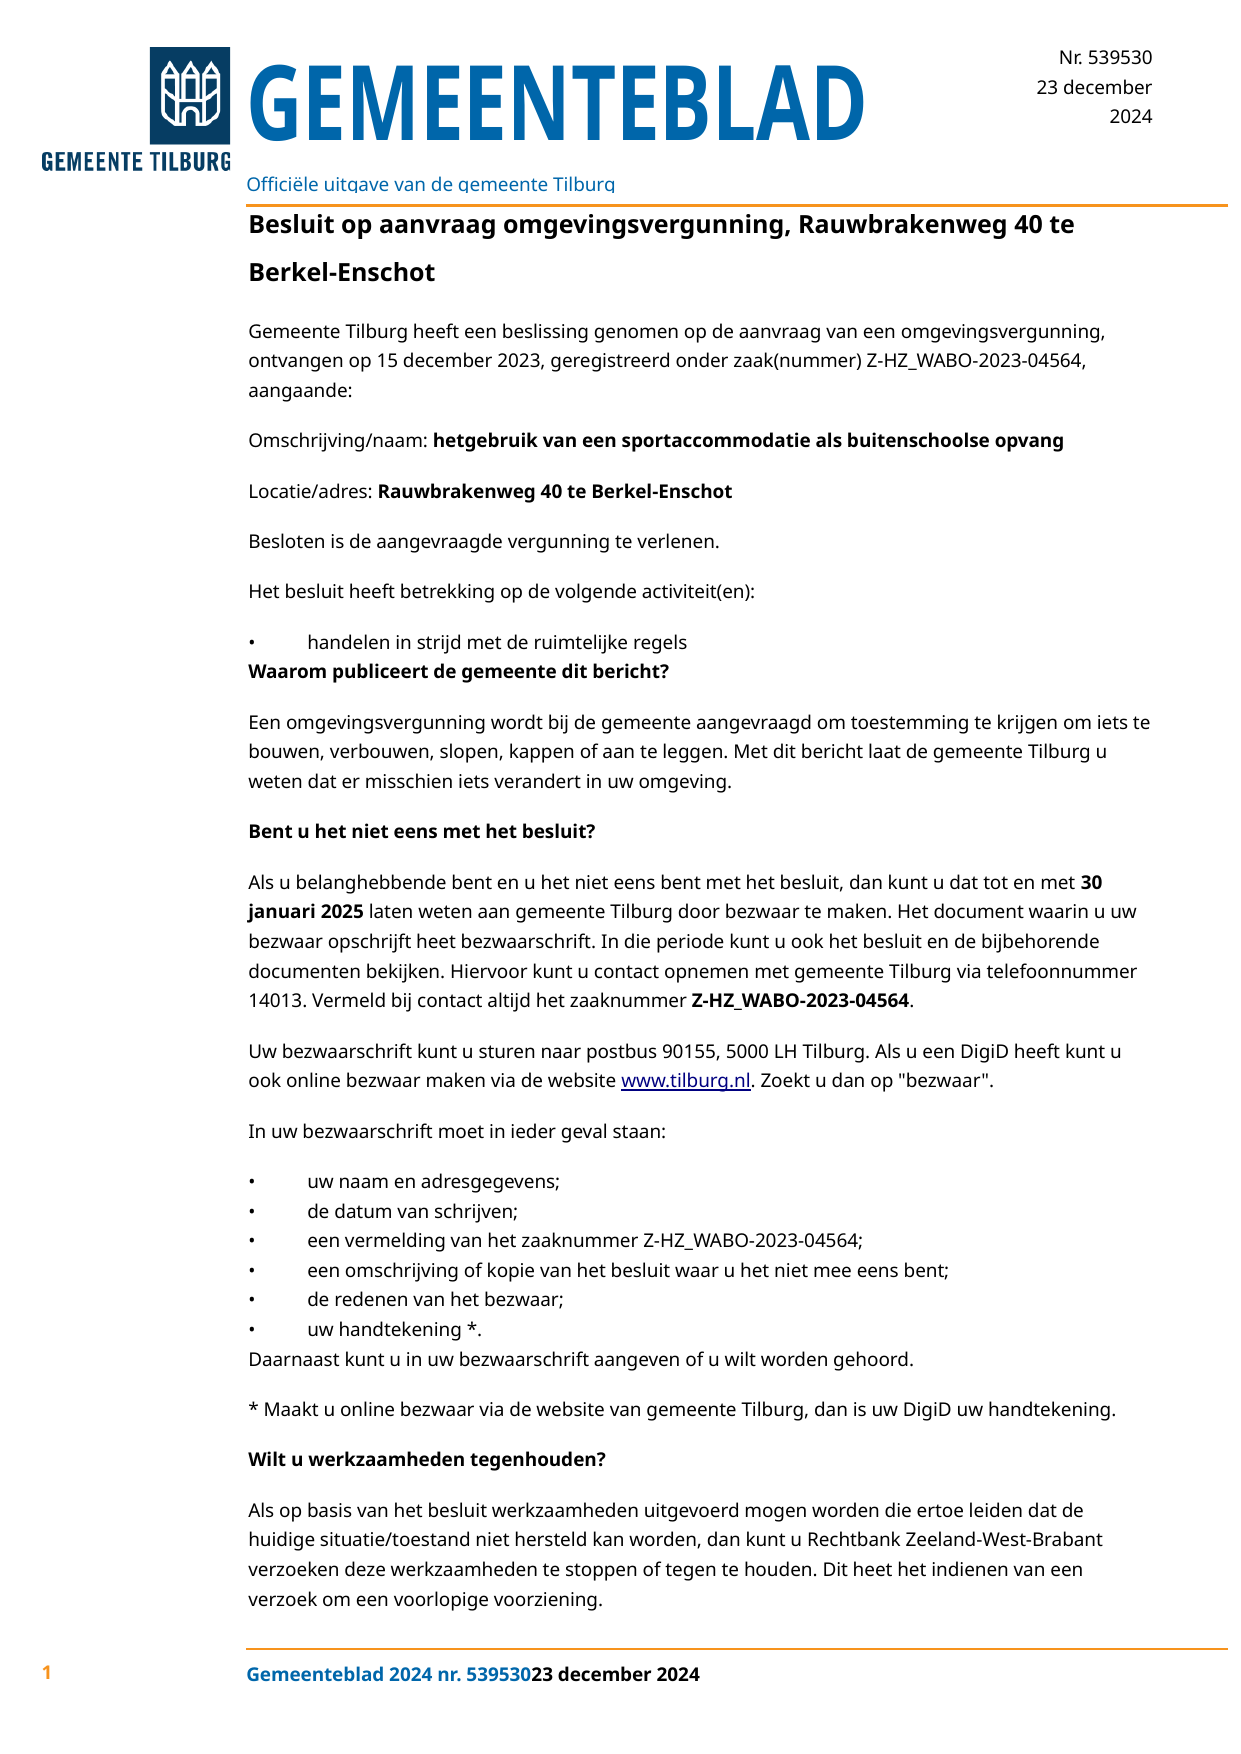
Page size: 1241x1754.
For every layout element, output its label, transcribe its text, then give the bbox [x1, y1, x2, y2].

text Besluit op aanvraag omgevingsvergunning, Rauwbrakenweg 40 te Berkel-Enschot [248, 207, 1152, 288]
text Omschrijving/naam: hetgebruik van een sportaccommodatie als buitenschoolse opvang [248, 427, 1152, 453]
picture [41, 47, 231, 172]
text Waarom publiceert de gemeente dit bericht? [248, 659, 1152, 684]
text Als op basis van het besluit werkzaamheden uitgevoerd mogen worden die ertoe leiden dat de huidige situatie/toestand niet hersteld kan worden, dan kunt u Rechtbank Zeeland-West-Brabant verzoeken deze werkzaamheden te stoppen of tegen te houden. Dit heet het indienen van een verzoek om een voorlopige voorziening. [248, 1497, 1152, 1612]
text Gemeente Tilburg heeft een beslissing genomen op de aanvraag van een omgevingsvergunning, ontvangen op 15 december 2023, geregistreerd onder zaak(nummer) Z-HZ_WABO-2023-04564, aangaande: [248, 318, 1152, 403]
text Bent u het niet eens met het besluit? [248, 819, 1152, 844]
text Wilt u werkzaamheden tegenhouden? [248, 1447, 1152, 1472]
list uw naam en adresgegevens; [248, 1168, 1152, 1194]
text In uw bezwaarschrift moet in ieder geval staan: [248, 1118, 1152, 1144]
text Locatie/adres: Rauwbrakenweg 40 te Berkel-Enschot [248, 478, 1152, 504]
list uw handtekening *. [248, 1316, 1152, 1342]
text Uw bezwaarschrift kunt u sturen naar postbus 90155, 5000 LH Tilburg. Als u een DigiD heeft kunt u ook online bezwaar maken via de website www.tilburg.nl. Zoekt u dan op "bezwaar". [248, 1038, 1152, 1093]
list een vermelding van het zaaknummer Z-HZ_WABO-2023-04564; [248, 1227, 1152, 1253]
list de datum van schrijven; [248, 1198, 1152, 1224]
text * Maakt u online bezwaar via de website van gemeente Tilburg, dan is uw DigiD uw handtekening. [248, 1396, 1152, 1422]
text Daarnaast kunt u in uw bezwaarschrift aangeven of u wilt worden gehoord. [248, 1346, 1152, 1372]
text Een omgevingsvergunning wordt bij de gemeente aangevraagd om toestemming te krijgen om iets te bouwen, verbouwen, slopen, kappen of aan te leggen. Met dit bericht laat de gemeente Tilburg u weten dat er misschien iets verandert in uw omgeving. [248, 709, 1152, 794]
text Besloten is de aangevraagde vergunning te verlenen. [248, 528, 1152, 554]
text Als u belanghebbende bent en u het niet eens bent met het besluit, dan kunt u dat tot en met 30 januari 2025 laten weten aan gemeente Tilburg door bezwaar te maken. Het document waarin u uw bezwaar opschrijft heet bezwaarschrift. In die periode kunt u ook het besluit en de bijbehorende documenten bekijken. Hiervoor kunt u contact opnemen met gemeente Tilburg via telefoonnummer 14013. Vermeld bij contact altijd het zaaknummer Z-HZ_WABO-2023-04564. [248, 869, 1152, 1013]
list handelen in strijd met de ruimtelijke regels [248, 629, 1152, 655]
list de redenen van het bezwaar; [248, 1287, 1152, 1312]
list een omschrijving of kopie van het besluit waar u het niet mee eens bent; [248, 1257, 1152, 1283]
text Het besluit heeft betrekking op de volgende activiteit(en): [248, 579, 1152, 604]
